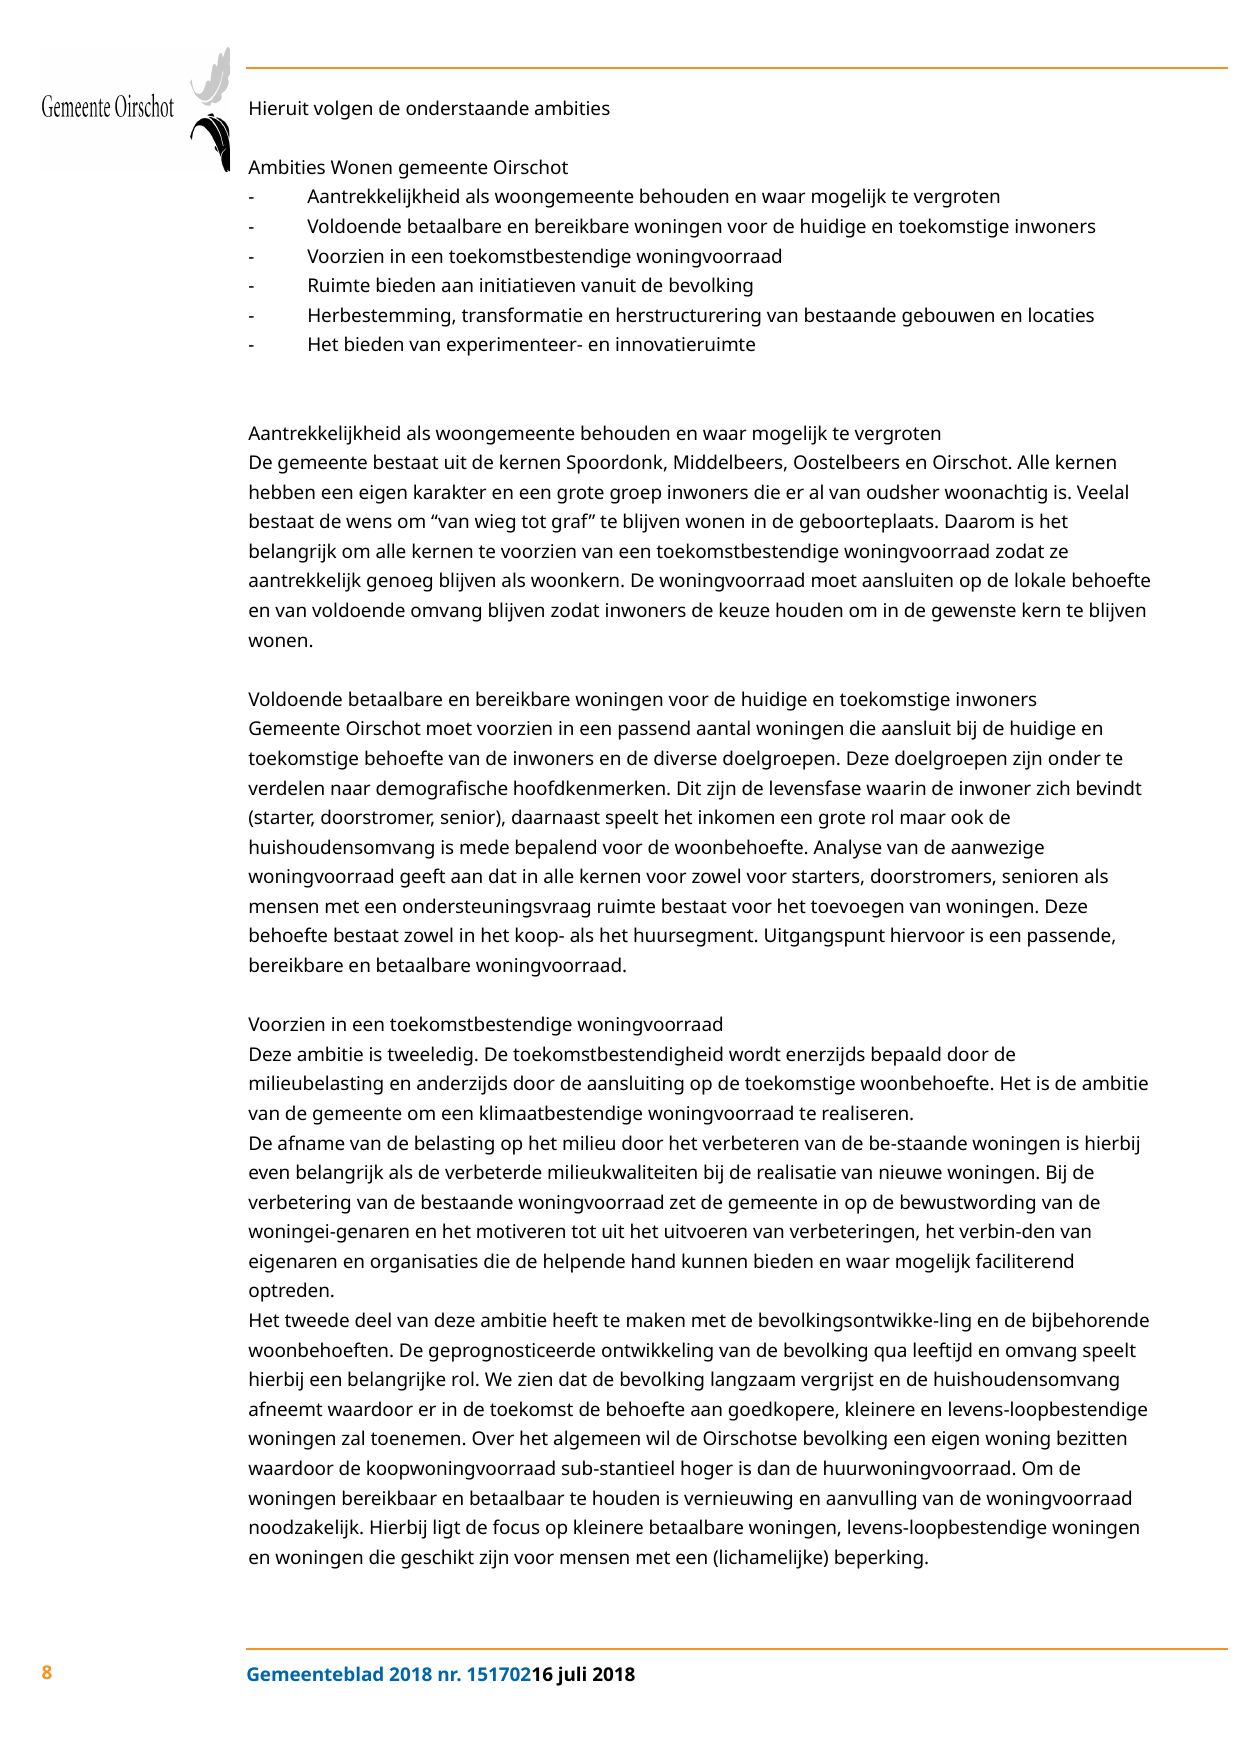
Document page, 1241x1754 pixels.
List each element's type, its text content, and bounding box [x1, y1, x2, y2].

picture [41, 47, 231, 172]
table_header Ambities Wonen gemeente Oirschot Aantrekkelijkheid als woongemeente behouden en waar mogelijk te vergroten Voldoende betaalbare en bereikbare woningen voor de huidige en toekomstige inwoners Voorzien in een toekomstbestendige woningvoorraad Ruimte bieden aan initiatieven vanuit de bevolking Herbestemming, transformatie en herstructurering van bestaande gebouwen en locaties Het bieden van experimenteer- en innovatieruimte [248, 154, 1152, 357]
text De afname van de belasting op het milieu door het verbeteren van de be-staande woningen is hierbij even belangrijk als de verbeterde milieukwaliteiten bij de realisatie van nieuwe woningen. Bij de verbetering van de bestaande woningvoorraad zet de gemeente in op de bewustwording van de woningei-genaren en het motiveren tot uit het uitvoeren van verbeteringen, het verbin-den van eigenaren en organisaties die de helpende hand kunnen bieden en waar mogelijk faciliterend optreden. [248, 1130, 1152, 1303]
text Voorzien in een toekomstbestendige woningvoorraad [248, 1011, 1152, 1037]
text De gemeente bestaat uit de kernen Spoordonk, Middelbeers, Oostelbeers en Oirschot. Alle kernen hebben een eigen karakter en een grote groep inwoners die er al van oudsher woonachtig is. Veelal bestaat de wens om “van wieg tot graf” te blijven wonen in de geboorteplaats. Daarom is het belangrijk om alle kernen te voorzien van een toekomstbestendige woningvoorraad zodat ze aantrekkelijk genoeg blijven als woonkern. De woningvoorraad moet aansluiten op de lokale behoefte en van voldoende omvang blijven zodat inwoners de keuze houden om in de gewenste kern te blijven wonen. [248, 449, 1152, 652]
text Voldoende betaalbare en bereikbare woningen voor de huidige en toekomstige inwoners [248, 686, 1152, 712]
text Aantrekkelijkheid als woongemeente behouden en waar mogelijk te vergroten [248, 420, 1152, 445]
text Deze ambitie is tweeledig. De toekomstbestendigheid wordt enerzijds bepaald door de milieubelasting en anderzijds door de aansluiting op de toekomstige woonbehoefte. Het is de ambitie van de gemeente om een klimaatbestendige woningvoorraad te realiseren. [248, 1041, 1152, 1126]
text Het tweede deel van deze ambitie heeft te maken met de bevolkingsontwikke-ling en de bijbehorende woonbehoeften. De geprognosticeerde ontwikkeling van de bevolking qua leeftijd en omvang speelt hierbij een belangrijke rol. We zien dat de bevolking langzaam vergrijst en de huishoudensomvang afneemt waardoor er in de toekomst de behoefte aan goedkopere, kleinere en levens-loopbestendige woningen zal toenemen. Over het algemeen wil de Oirschotse bevolking een eigen woning bezitten waardoor de koopwoningvoorraad sub-stantieel hoger is dan de huurwoningvoorraad. Om de woningen bereikbaar en betaalbaar te houden is vernieuwing en aanvulling van de woningvoorraad noodzakelijk. Hierbij ligt de focus op kleinere betaalbare woningen, levens-loopbestendige woningen en woningen die geschikt zijn voor mensen met een (lichamelijke) beperking. [248, 1307, 1152, 1569]
text Hieruit volgen de onderstaande ambities [248, 95, 1152, 121]
text Gemeente Oirschot moet voorzien in een passend aantal woningen die aansluit bij de huidige en toekomstige behoefte van de inwoners en de diverse doelgroepen. Deze doelgroepen zijn onder te verdelen naar demografische hoofdkenmerken. Dit zijn de levensfase waarin de inwoner zich bevindt (starter, doorstromer, senior), daarnaast speelt het inkomen een grote rol maar ook de huishoudensomvang is mede bepalend voor de woonbehoefte. Analyse van de aanwezige woningvoorraad geeft aan dat in alle kernen voor zowel voor starters, doorstromers, senioren als mensen met een ondersteuningsvraag ruimte bestaat voor het toevoegen van woningen. Deze behoefte bestaat zowel in het koop- als het huursegment. Uitgangspunt hiervoor is een passende, bereikbare en betaalbare woningvoorraad. [248, 716, 1152, 978]
